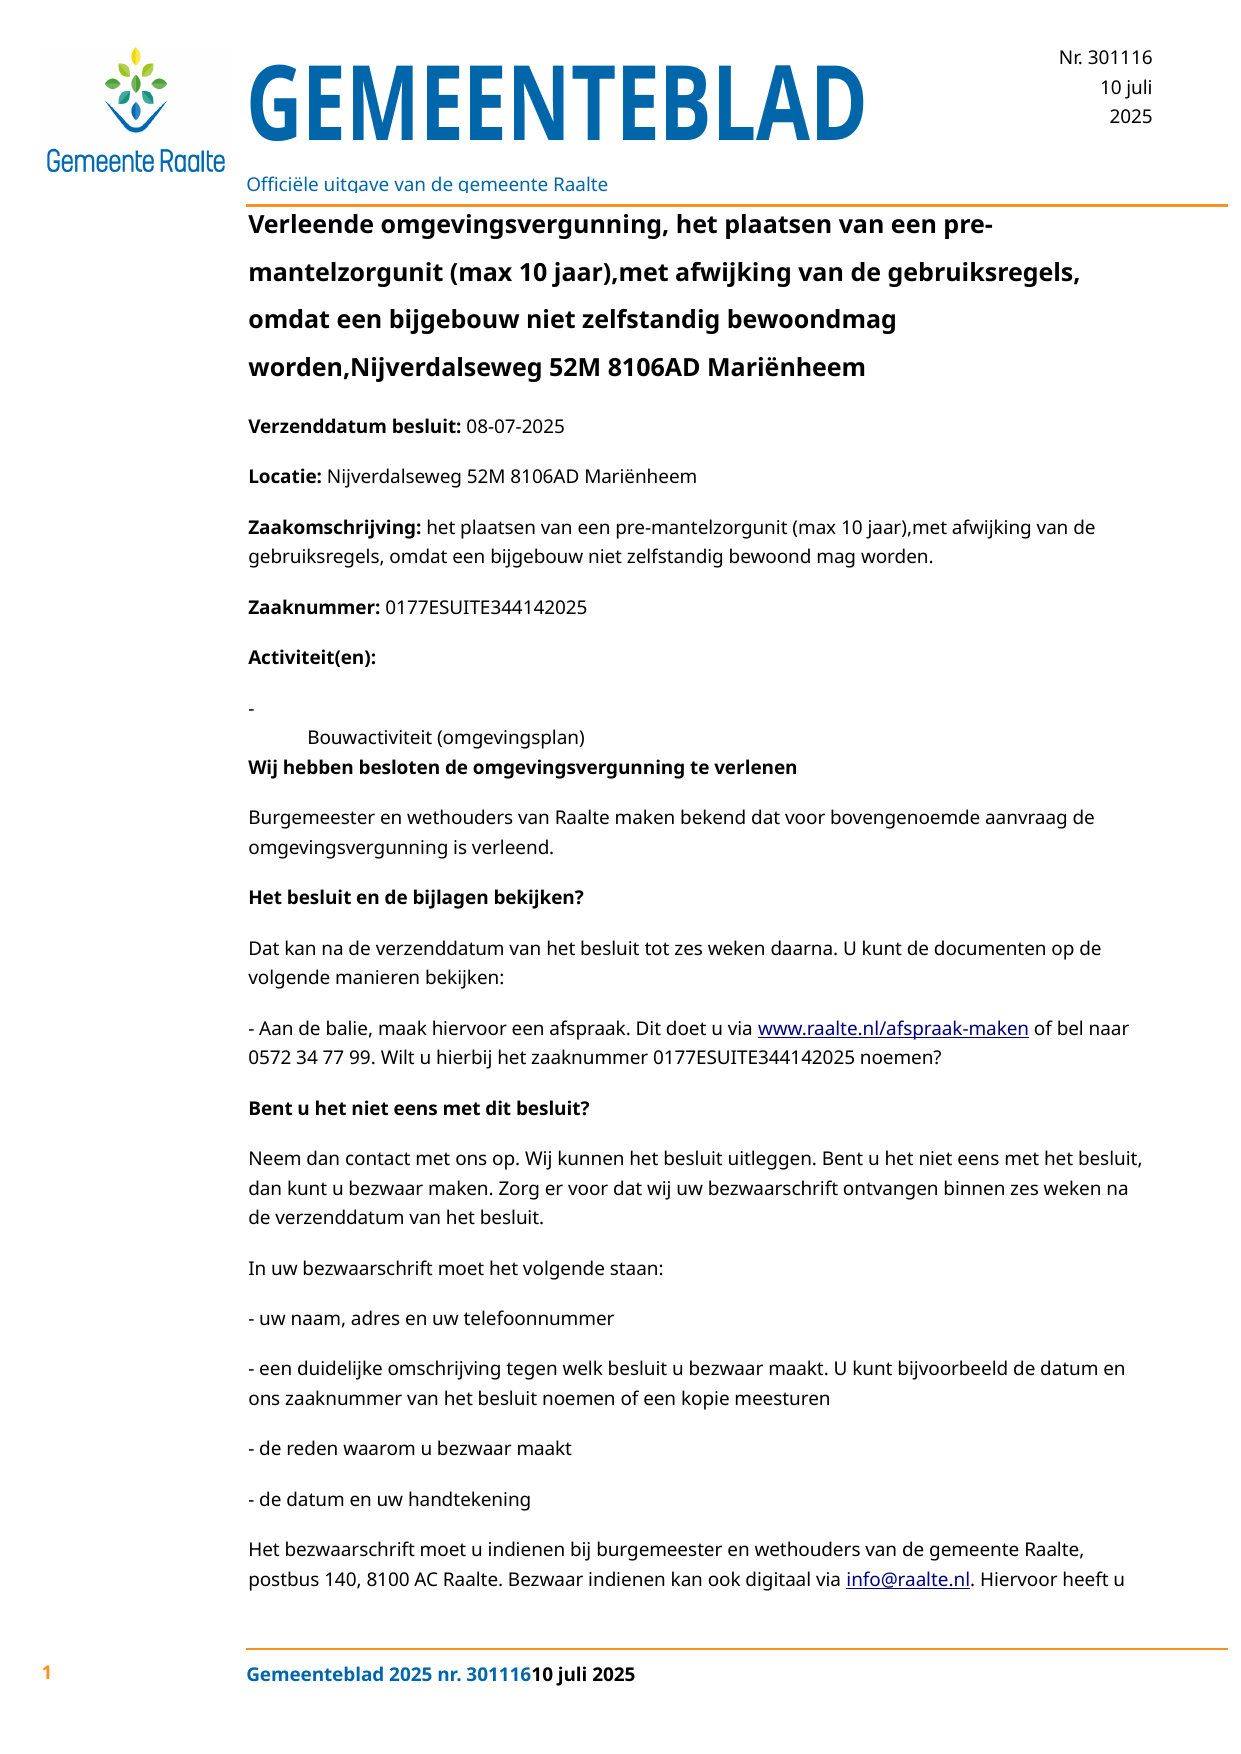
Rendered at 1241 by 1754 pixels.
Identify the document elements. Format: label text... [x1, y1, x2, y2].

list Bouwactiviteit (omgevingsplan) [248, 724, 1152, 750]
text Locatie: Nijverdalseweg 52M 8106AD Mariënheem [248, 463, 1152, 489]
text Activiteit(en): [248, 644, 1152, 670]
picture [41, 47, 231, 172]
text - de reden waarom u bezwaar maakt [248, 1436, 1152, 1461]
text In uw bezwaarschrift moet het volgende staan: [248, 1255, 1152, 1281]
text - Aan de balie, maak hiervoor een afspraak. Dit doet u via www.raalte.nl/afspraak-maken of bel naar 0572 34 77 99. Wilt u hierbij het zaaknummer 0177ESUITE344142025 noemen? [248, 1015, 1152, 1070]
text - uw naam, adres en uw telefoonnummer [248, 1305, 1152, 1331]
text Wij hebben besloten de omgevingsvergunning te verlenen [248, 754, 1152, 780]
text Dat kan na de verzenddatum van het besluit tot zes weken daarna. U kunt de documenten op de volgende manieren bekijken: [248, 935, 1152, 990]
text Zaakomschrijving: het plaatsen van een pre-mantelzorgunit (max 10 jaar),met afwijking van de gebruiksregels, omdat een bijgebouw niet zelfstandig bewoond mag worden. [248, 514, 1152, 569]
text - de datum en uw handtekening [248, 1486, 1152, 1512]
text Bent u het niet eens met dit besluit? [248, 1095, 1152, 1121]
text Burgemeester en wethouders van Raalte maken bekend dat voor bovengenoemde aanvraag de omgevingsvergunning is verleend. [248, 804, 1152, 860]
text Verzenddatum besluit: 08-07-2025 [248, 413, 1152, 439]
text Het bezwaarschrift moet u indienen bij burgemeester en wethouders van de gemeente Raalte, postbus 140, 8100 AC Raalte. Bezwaar indienen kan ook digitaal via info@raalte.nl. Hiervoor heeft u [248, 1536, 1152, 1592]
text Zaaknummer: 0177ESUITE344142025 [248, 594, 1152, 620]
text Het besluit en de bijlagen bekijken? [248, 884, 1152, 910]
text Neem dan contact met ons op. Wij kunnen het besluit uitleggen. Bent u het niet eens met het besluit, dan kunt u bezwaar maken. Zorg er voor dat wij uw bezwaarschrift ontvangen binnen zes weken na de verzenddatum van het besluit. [248, 1145, 1152, 1230]
text - een duidelijke omschrijving tegen welk besluit u bezwaar maakt. U kunt bijvoorbeeld de datum en ons zaaknummer van het besluit noemen of een kopie meesturen [248, 1356, 1152, 1411]
text Verleende omgevingsvergunning, het plaatsen van een pre-mantelzorgunit (max 10 jaar),met afwijking van de gebruiksregels, omdat een bijgebouw niet zelfstandig bewoondmag worden,Nijverdalseweg 52M 8106AD Mariënheem [248, 207, 1152, 384]
